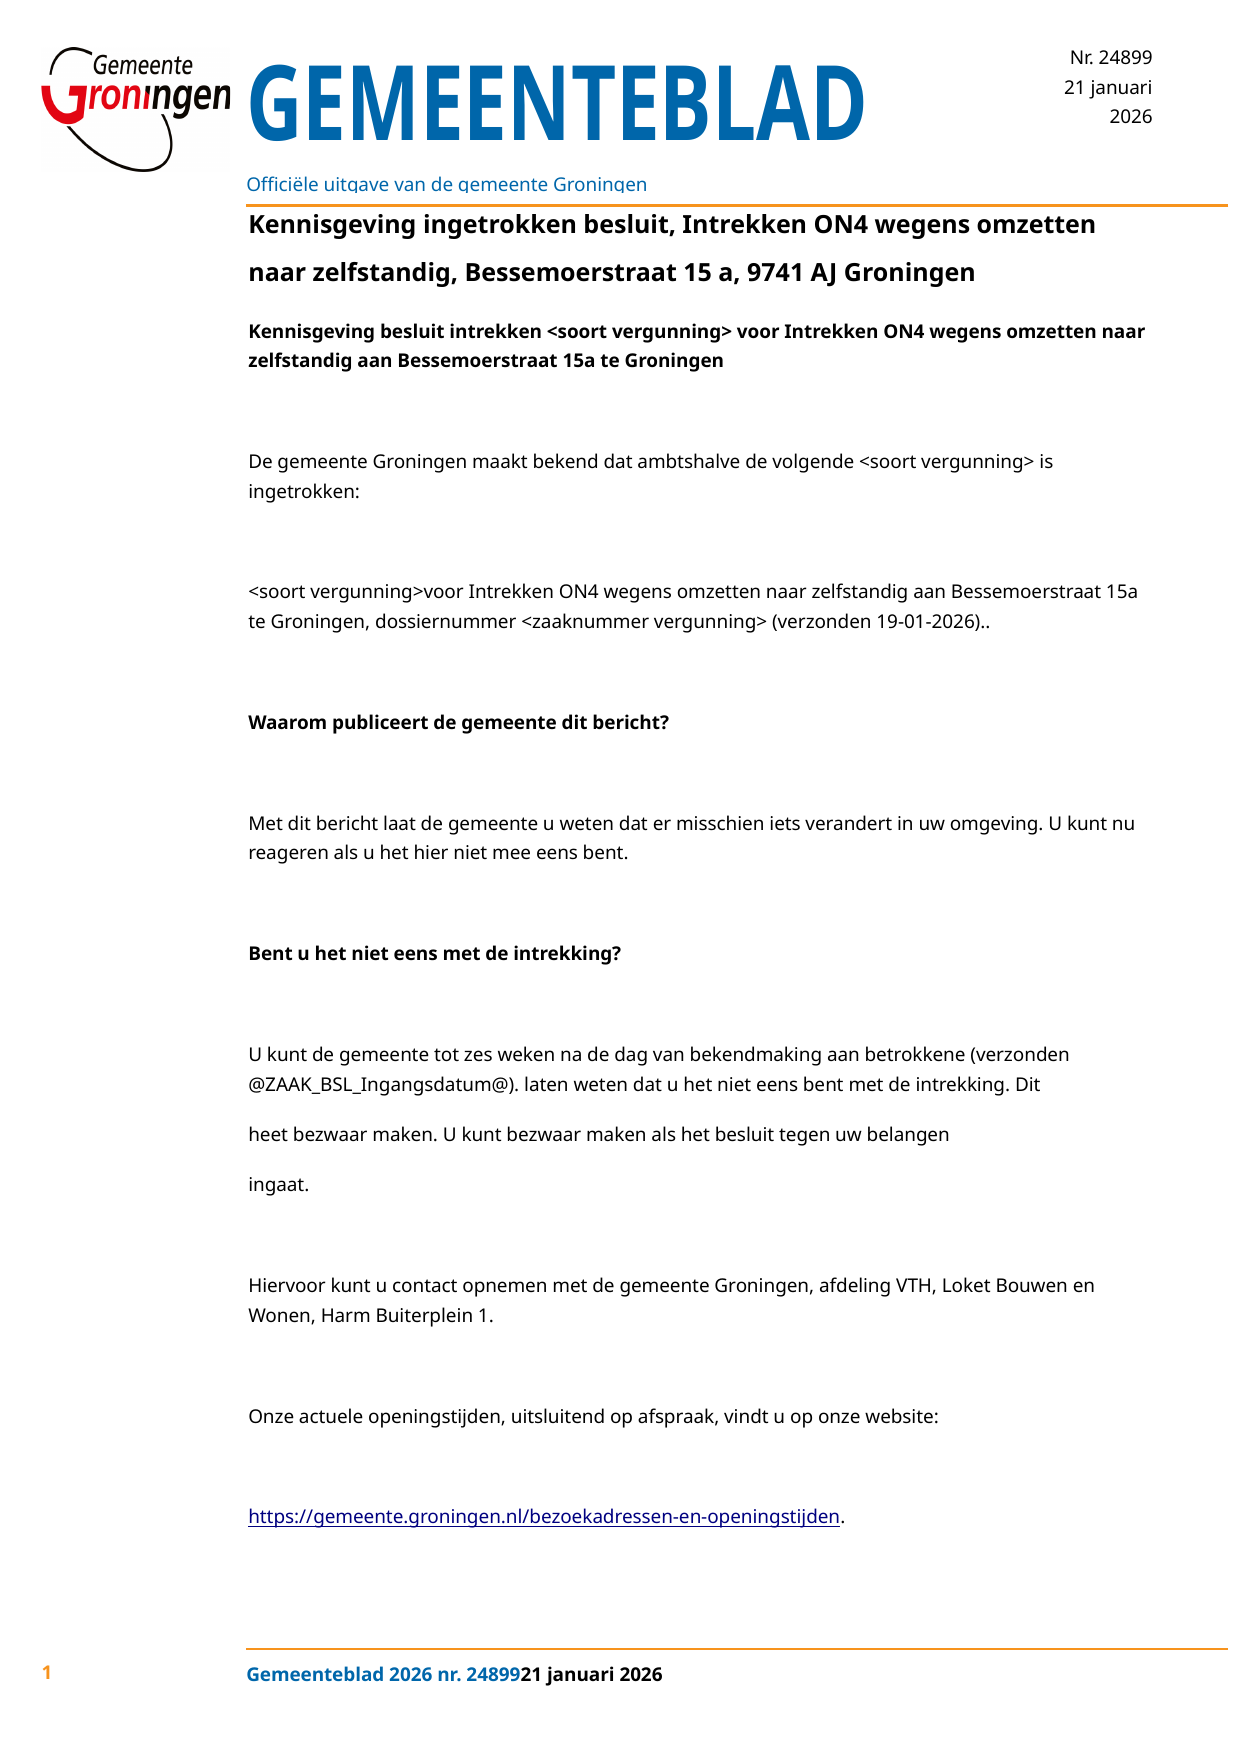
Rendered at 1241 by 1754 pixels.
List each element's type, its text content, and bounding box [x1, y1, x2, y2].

text Kennisgeving ingetrokken besluit, Intrekken ON4 wegens omzetten naar zelfstandig, Bessemoerstraat 15 a, 9741 AJ Groningen [248, 207, 1152, 288]
text De gemeente Groningen maakt bekend dat ambtshalve de volgende <soort vergunning> is ingetrokken: [248, 448, 1152, 504]
text https://gemeente.groningen.nl/bezoekadressen-en-openingstijden. [248, 1504, 1152, 1529]
text heet bezwaar maken. U kunt bezwaar maken als het besluit tegen uw belangen [248, 1121, 1152, 1147]
text Bent u het niet eens met de intrekking? [248, 940, 1152, 966]
text Onze actuele openingstijden, uitsluitend op afspraak, vindt u op onze website: [248, 1403, 1152, 1429]
text Met dit bericht laat de gemeente u weten dat er misschien iets verandert in uw omgeving. U kunt nu reageren als u het hier niet mee eens bent. [248, 810, 1152, 865]
text U kunt de gemeente tot zes weken na de dag van bekendmaking aan betrokkene (verzonden @ZAAK_BSL_Ingangsdatum@). laten weten dat u het niet eens bent met de intrekking. Dit [248, 1041, 1152, 1097]
picture [41, 47, 231, 172]
text Kennisgeving besluit intrekken <soort vergunning> voor Intrekken ON4 wegens omzetten naar zelfstandig aan Bessemoerstraat 15a te Groningen [248, 318, 1152, 373]
text ingaat. [248, 1172, 1152, 1197]
text Hiervoor kunt u contact opnemen met de gemeente Groningen, afdeling VTH, Loket Bouwen en Wonen, Harm Buiterplein 1. [248, 1272, 1152, 1328]
text <soort vergunning>voor Intrekken ON4 wegens omzetten naar zelfstandig aan Bessemoerstraat 15a te Groningen, dossiernummer <zaaknummer vergunning> (verzonden 19-01-2026).. [248, 579, 1152, 634]
text Waarom publiceert de gemeente dit bericht? [248, 709, 1152, 735]
